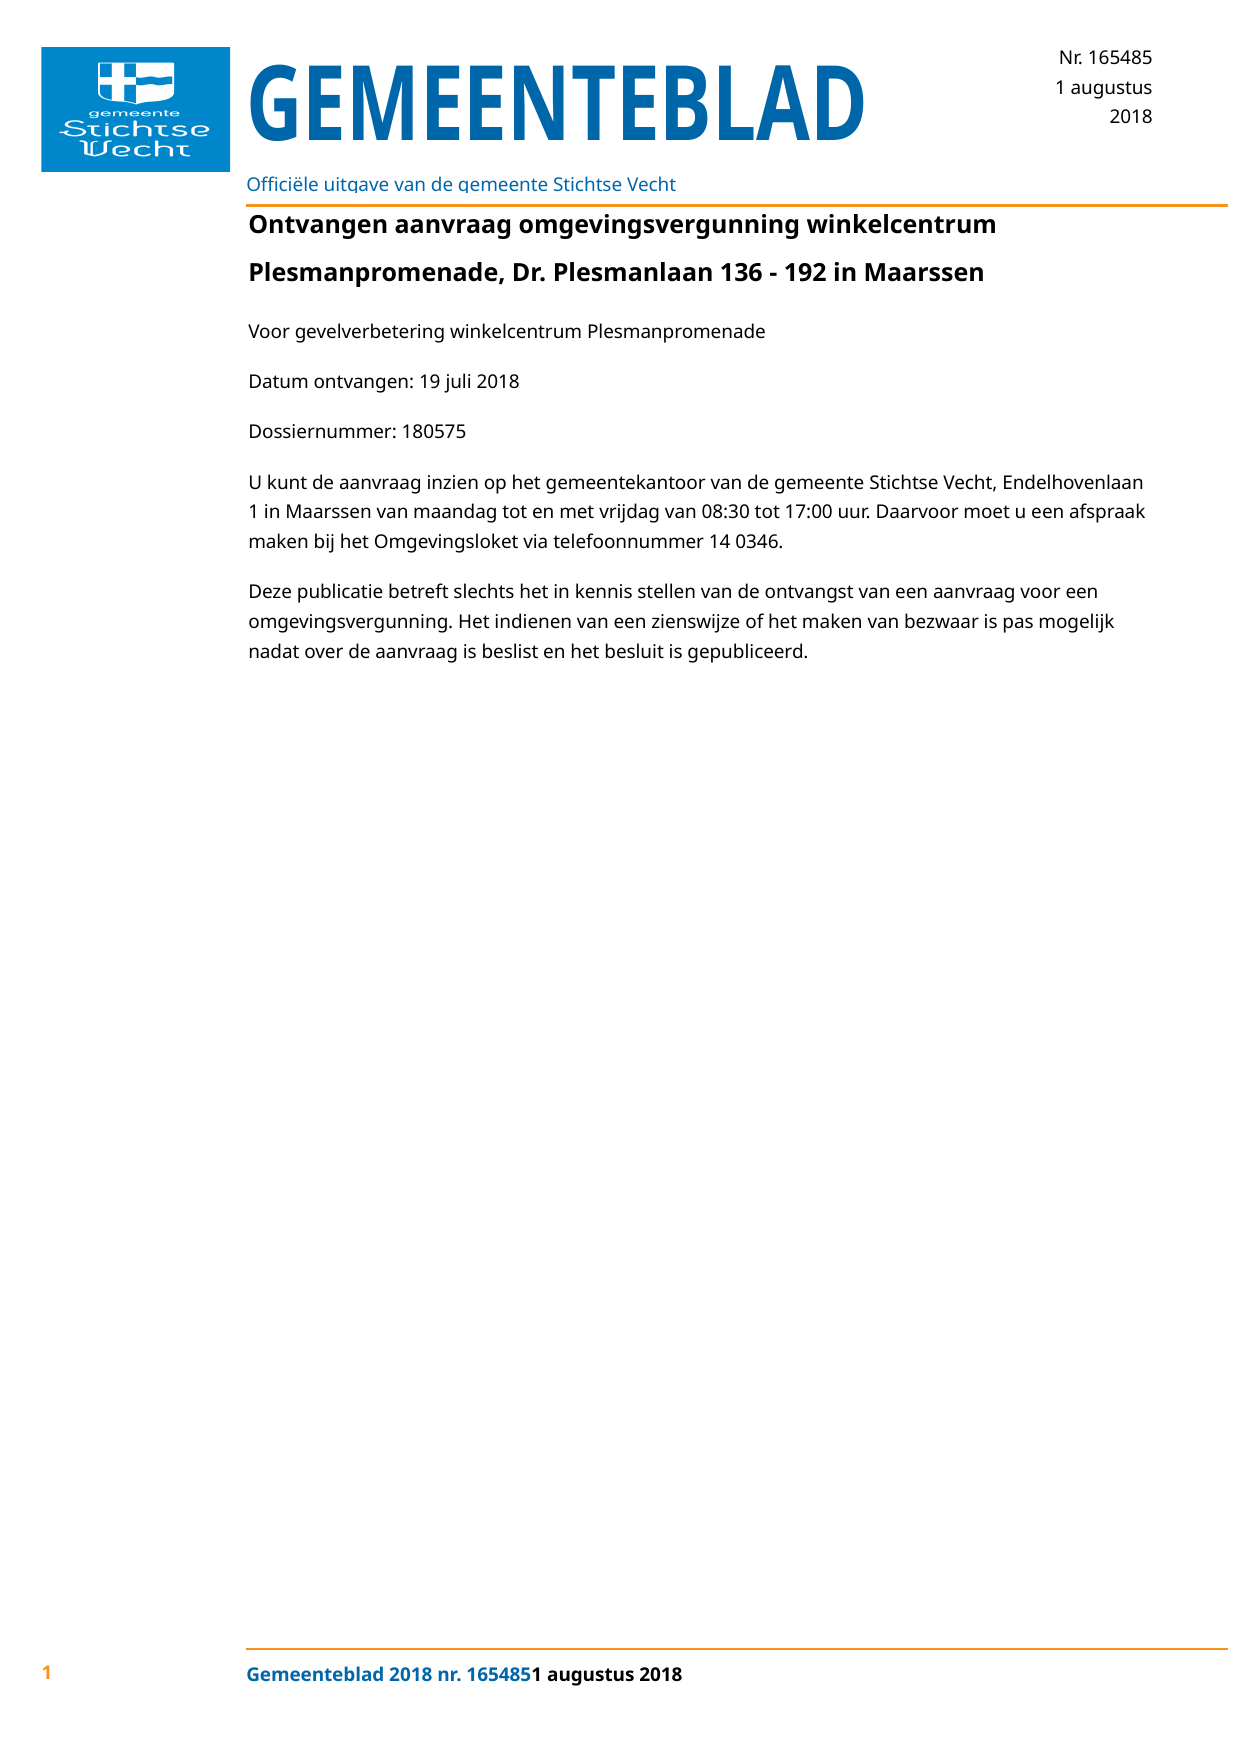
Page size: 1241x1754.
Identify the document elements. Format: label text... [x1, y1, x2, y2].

text U kunt de aanvraag inzien op het gemeentekantoor van de gemeente Stichtse Vecht, Endelhovenlaan 1 in Maarssen van maandag tot en met vrijdag van 08:30 tot 17:00 uur. Daarvoor moet u een afspraak maken bij het Omgevingsloket via telefoonnummer 14 0346. [248, 469, 1152, 554]
text Deze publicatie betreft slechts het in kennis stellen van de ontvangst van een aanvraag voor een omgevingsvergunning. Het indienen van een zienswijze of het maken van bezwaar is pas mogelijk nadat over de aanvraag is beslist en het besluit is gepubliceerd. [248, 579, 1152, 664]
text Dossiernummer: 180575 [248, 419, 1152, 444]
picture [99, 63, 135, 101]
picture [137, 63, 174, 103]
text Datum ontvangen: 19 juli 2018 [248, 368, 1152, 394]
text Voor gevelverbetering winkelcentrum Plesmanpromenade [248, 318, 1152, 344]
text Ontvangen aanvraag omgevingsvergunning winkelcentrum Plesmanpromenade, Dr. Plesmanlaan 136 - 192 in Maarssen [248, 207, 1152, 288]
